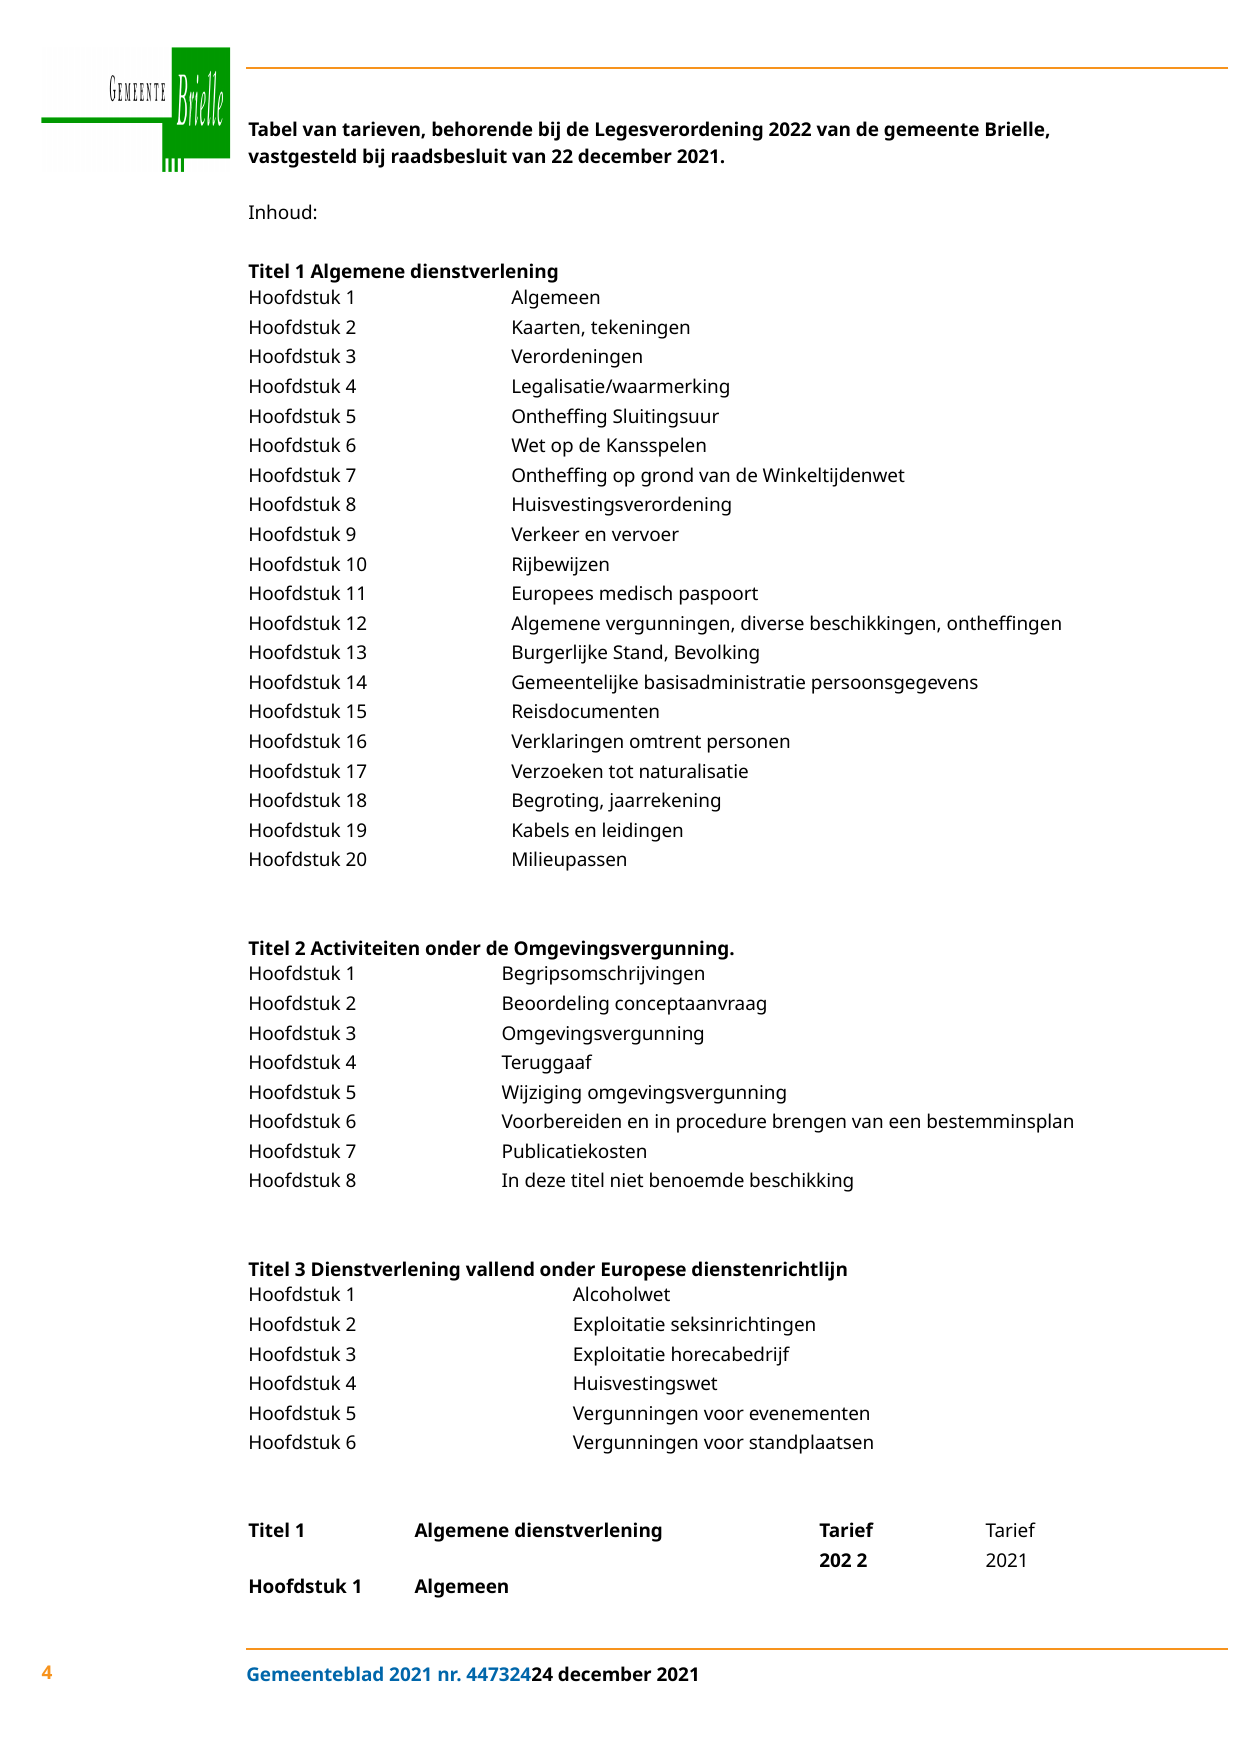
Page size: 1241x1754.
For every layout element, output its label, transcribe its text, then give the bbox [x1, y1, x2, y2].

table_header Titel 1 [248, 1518, 414, 1573]
table_header Titel 1 Algemene dienstverlening [248, 259, 1152, 284]
table_cell Begripsomschrijvingen Beoordeling conceptaanvraag Omgevingsvergunning Teruggaaf Wijziging omgevingsvergunning Voorbereiden en in procedure brengen van een bestemminsplan Publicatiekosten In deze titel niet benoemde beschikking [501, 961, 1152, 1193]
table_header Tarief 202 2 [819, 1518, 985, 1573]
table_header Titel 3 Dienstverlening vallend onder Europese dienstenrichtlijn [248, 1256, 1152, 1282]
table_cell [985, 1573, 1152, 1599]
table_cell Hoofdstuk 1 Hoofdstuk 2 Hoofdstuk 3 Hoofdstuk 4 Hoofdstuk 5 Hoofdstuk 6 Hoofdstuk 7 Hoofdstuk 8 [248, 961, 501, 1193]
text Inhoud: [248, 199, 1152, 225]
table_cell Algemeen [414, 1573, 819, 1599]
table_header Tarief 2021 [985, 1518, 1152, 1573]
table_cell Hoofdstuk 1 Hoofdstuk 2 Hoofdstuk 3 Hoofdstuk 4 Hoofdstuk 5 Hoofdstuk 6 [248, 1282, 573, 1455]
table_header Titel 2 Activiteiten onder de Omgevingsvergunning. [248, 935, 1152, 961]
table_header Algemene dienstverlening [414, 1518, 819, 1573]
table_cell [819, 1573, 985, 1599]
table_cell Algemeen Kaarten, tekeningen Verordeningen Legalisatie/waarmerking Ontheffing Sluitingsuur Wet op de Kansspelen Ontheffing op grond van de Winkeltijdenwet Huisvestingsverordening Verkeer en vervoer Rijbewijzen Europees medisch paspoort Algemene vergunningen, diverse beschikkingen, ontheffingen Burgerlijke Stand, Bevolking Gemeentelijke basisadministratie persoonsgegevens Reisdocumenten Verklaringen omtrent personen Verzoeken tot naturalisatie Begroting, jaarrekening Kabels en leidingen Milieupassen [511, 285, 1152, 872]
table_cell Hoofdstuk 1 Hoofdstuk 2 Hoofdstuk 3 Hoofdstuk 4 Hoofdstuk 5 Hoofdstuk 6 Hoofdstuk 7 Hoofdstuk 8 Hoofdstuk 9 Hoofdstuk 10 Hoofdstuk 11 Hoofdstuk 12 Hoofdstuk 13 Hoofdstuk 14 Hoofdstuk 15 Hoofdstuk 16 Hoofdstuk 17 Hoofdstuk 18 Hoofdstuk 19 Hoofdstuk 20 [248, 285, 511, 872]
table_cell Alcoholwet Exploitatie seksinrichtingen Exploitatie horecabedrijf Huisvestingswet Vergunningen voor evenementen Vergunningen voor standplaatsen [573, 1282, 1152, 1455]
text Tabel van tarieven, behorende bij de Legesverordening 2022 van de gemeente Brielle, vastgesteld bij raadsbesluit van 22 december 2021. [248, 116, 1152, 170]
table_cell Hoofdstuk 1 [248, 1573, 414, 1599]
picture [41, 47, 231, 172]
